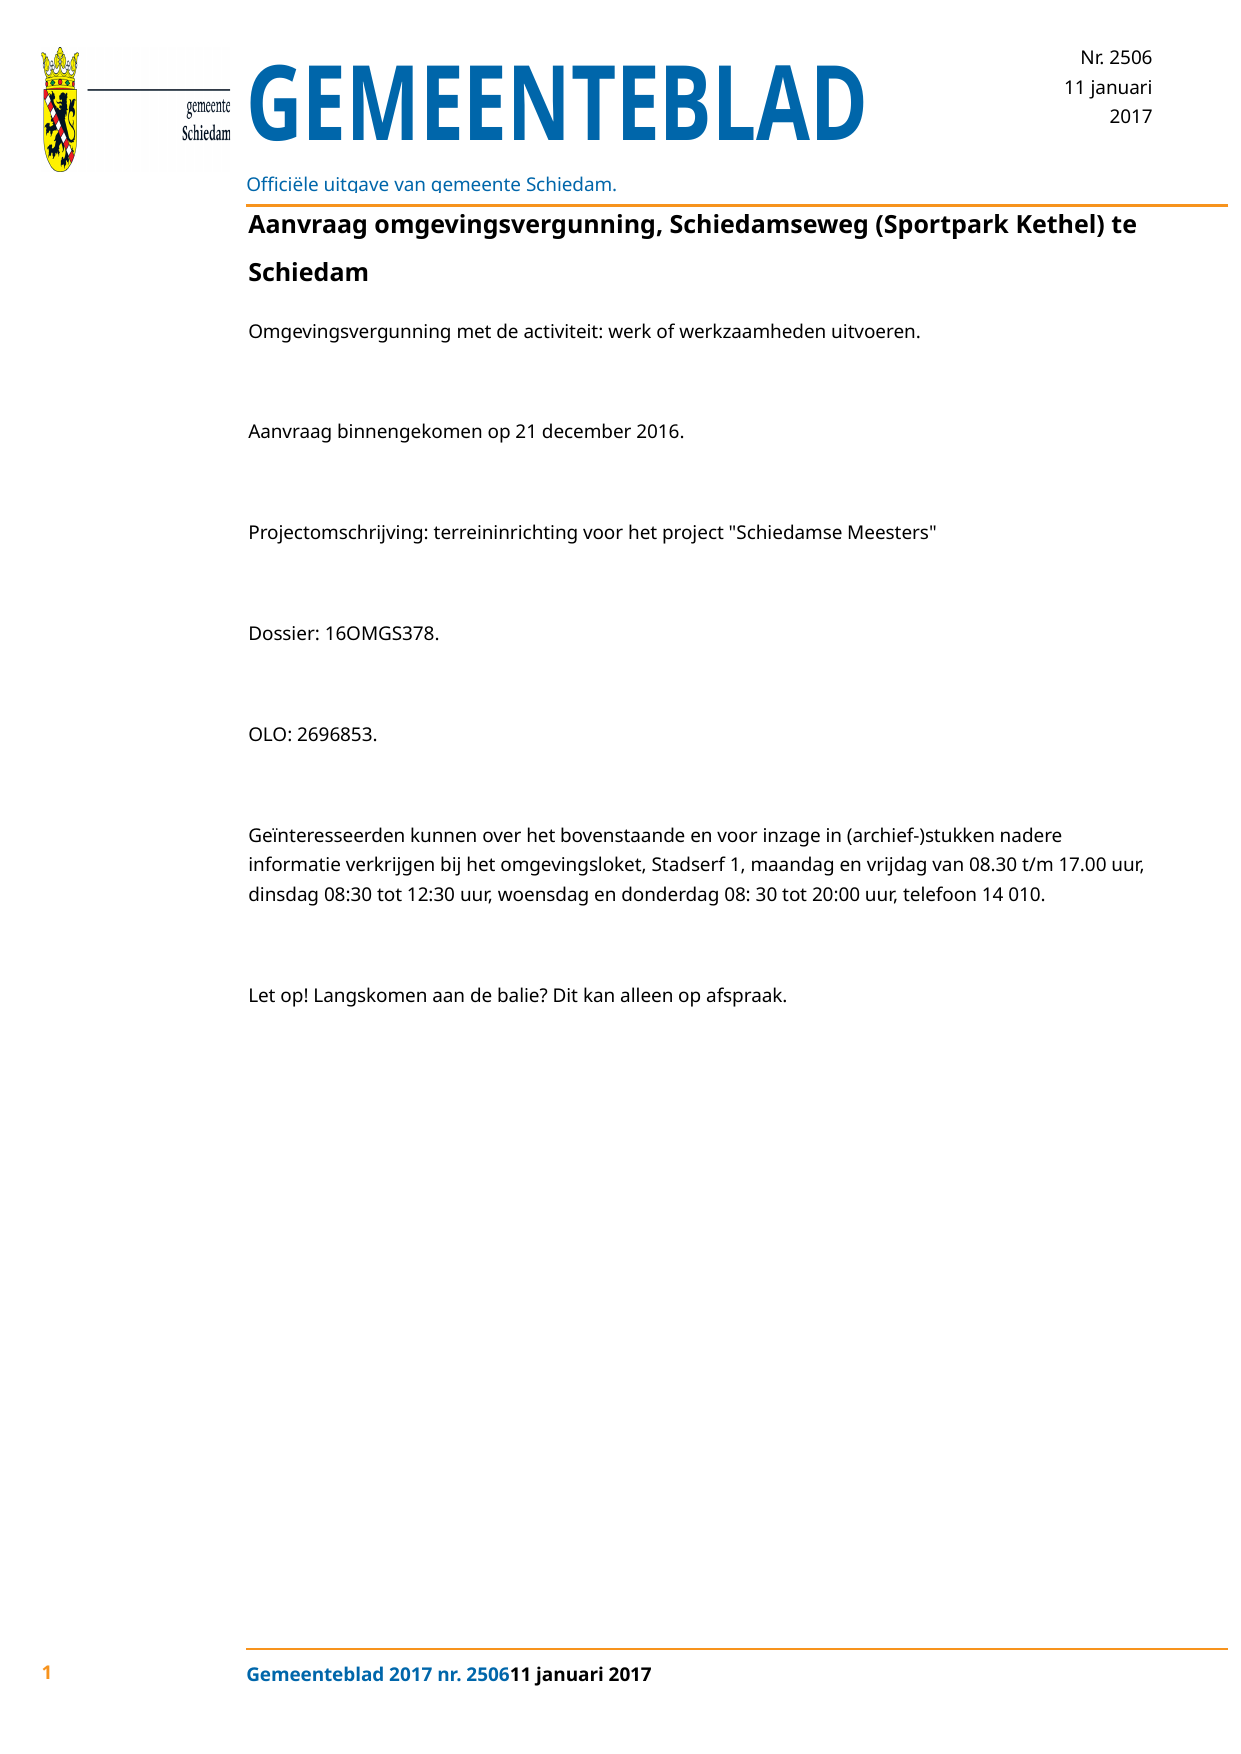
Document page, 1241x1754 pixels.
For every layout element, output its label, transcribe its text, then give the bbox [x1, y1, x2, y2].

text Aanvraag binnengekomen op 21 december 2016. [248, 419, 1152, 444]
text Geïnteresseerden kunnen over het bovenstaande en voor inzage in (archief-)stukken nadere informatie verkrijgen bij het omgevingsloket, Stadserf 1, maandag en vrijdag van 08.30 t/m 17.00 uur, dinsdag 08:30 tot 12:30 uur, woensdag en donderdag 08: 30 tot 20:00 uur, telefoon 14 010. [248, 822, 1152, 907]
text Omgevingsvergunning met de activiteit: werk of werkzaamheden uitvoeren. [248, 318, 1152, 344]
text Dossier: 16OMGS378. [248, 620, 1152, 646]
text OLO: 2696853. [248, 721, 1152, 747]
picture [41, 47, 231, 172]
text Let op! Langskomen aan de balie? Dit kan alleen op afspraak. [248, 982, 1152, 1008]
text Aanvraag omgevingsvergunning, Schiedamseweg (Sportpark Kethel) te Schiedam [248, 207, 1152, 288]
text Projectomschrijving: terreininrichting voor het project "Schiedamse Meesters" [248, 519, 1152, 545]
